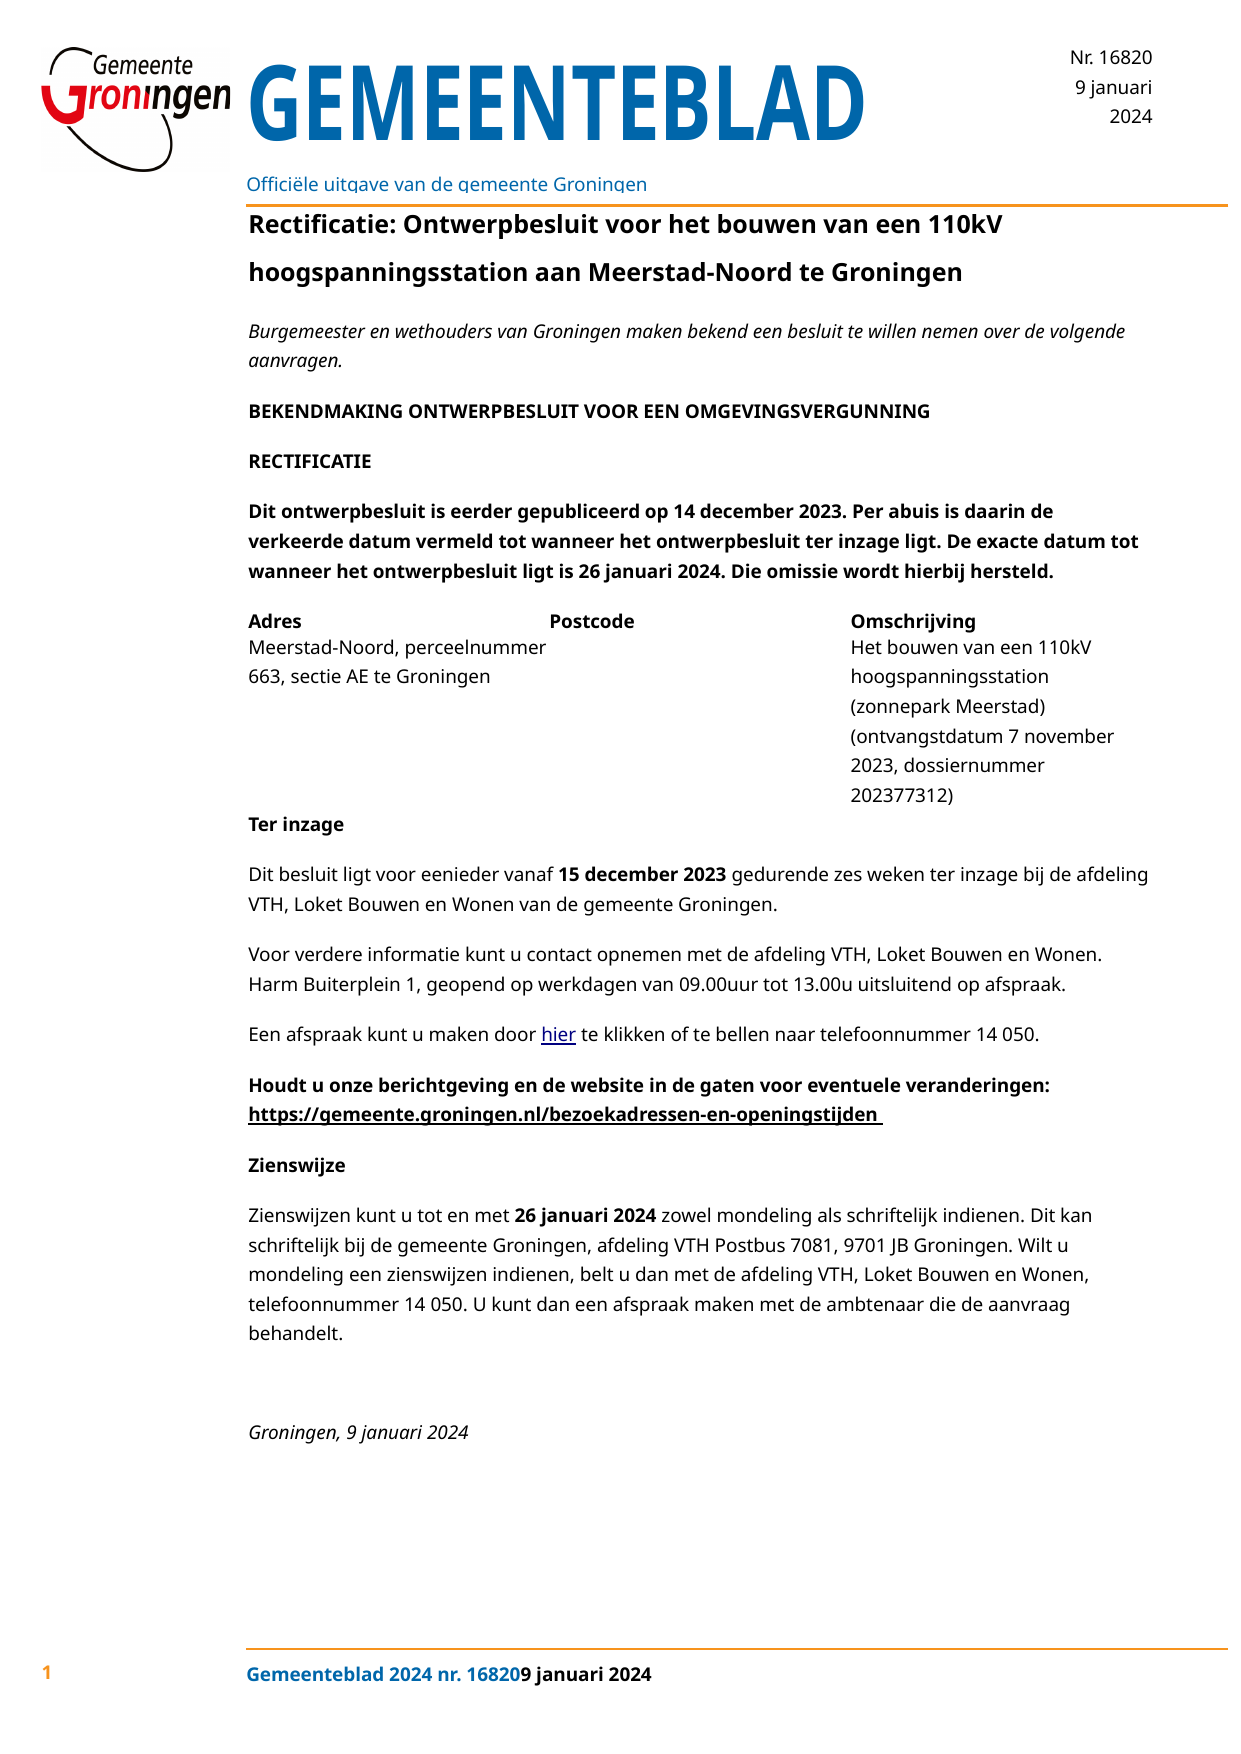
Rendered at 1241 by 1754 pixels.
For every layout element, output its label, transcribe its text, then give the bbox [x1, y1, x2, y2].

table_cell [549, 634, 850, 808]
text Zienswijze [248, 1152, 1152, 1178]
text Ter inzage [248, 811, 1152, 837]
table_cell Meerstad-Noord, perceelnummer 663, sectie AE te Groningen [248, 634, 549, 808]
text Groningen, 9 januari 2024 [248, 1419, 1152, 1444]
text Zienswijzen kunt u tot en met 26 januari 2024 zowel mondeling als schriftelijk indienen. Dit kan schriftelijk bij de gemeente Groningen, afdeling VTH Postbus 7081, 9701 JB Groningen. Wilt u mondeling een zienswijzen indienen, belt u dan met de afdeling VTH, Loket Bouwen en Wonen, telefoonnummer 14 050. U kunt dan een afspraak maken met de ambtenaar die de aanvraag behandelt. [248, 1202, 1152, 1346]
text Dit ontwerpbesluit is eerder gepubliceerd op 14 december 2023. Per abuis is daarin de verkeerde datum vermeld tot wanneer het ontwerpbesluit ter inzage ligt. De exacte datum tot wanneer het ontwerpbesluit ligt is 26 januari 2024. Die omissie wordt hierbij hersteld. [248, 499, 1152, 584]
table_header Adres [248, 609, 549, 634]
table_cell Het bouwen van een 110kV hoogspanningsstation (zonnepark Meerstad) (ontvangstdatum 7 november 2023, dossiernummer 202377312) [850, 634, 1152, 808]
text Dit besluit ligt voor eenieder vanaf 15 december 2023 gedurende zes weken ter inzage bij de afdeling VTH, Loket Bouwen en Wonen van de gemeente Groningen. [248, 861, 1152, 917]
text Een afspraak kunt u maken door hier te klikken of te bellen naar telefoonnummer 14 050. [248, 1021, 1152, 1047]
table_header Postcode [549, 609, 850, 634]
text Burgemeester en wethouders van Groningen maken bekend een besluit te willen nemen over de volgende aanvragen. [248, 318, 1152, 373]
text RECTIFICATIE [248, 448, 1152, 474]
picture [41, 47, 231, 172]
text Voor verdere informatie kunt u contact opnemen met de afdeling VTH, Loket Bouwen en Wonen. Harm Buiterplein 1, geopend op werkdagen van 09.00uur tot 13.00u uitsluitend op afspraak. [248, 941, 1152, 997]
text Houdt u onze berichtgeving en de website in de gaten voor eventuele veranderingen: https://gemeente.groningen.nl/bezoekadressen-en-openingstijden [248, 1072, 1152, 1127]
text BEKENDMAKING ONTWERPBESLUIT VOOR EEN OMGEVINGSVERGUNNING [248, 398, 1152, 424]
table_header Omschrijving [850, 609, 1152, 634]
text Rectificatie: Ontwerpbesluit voor het bouwen van een 110kV hoogspanningsstation aan Meerstad-Noord te Groningen [248, 207, 1152, 288]
